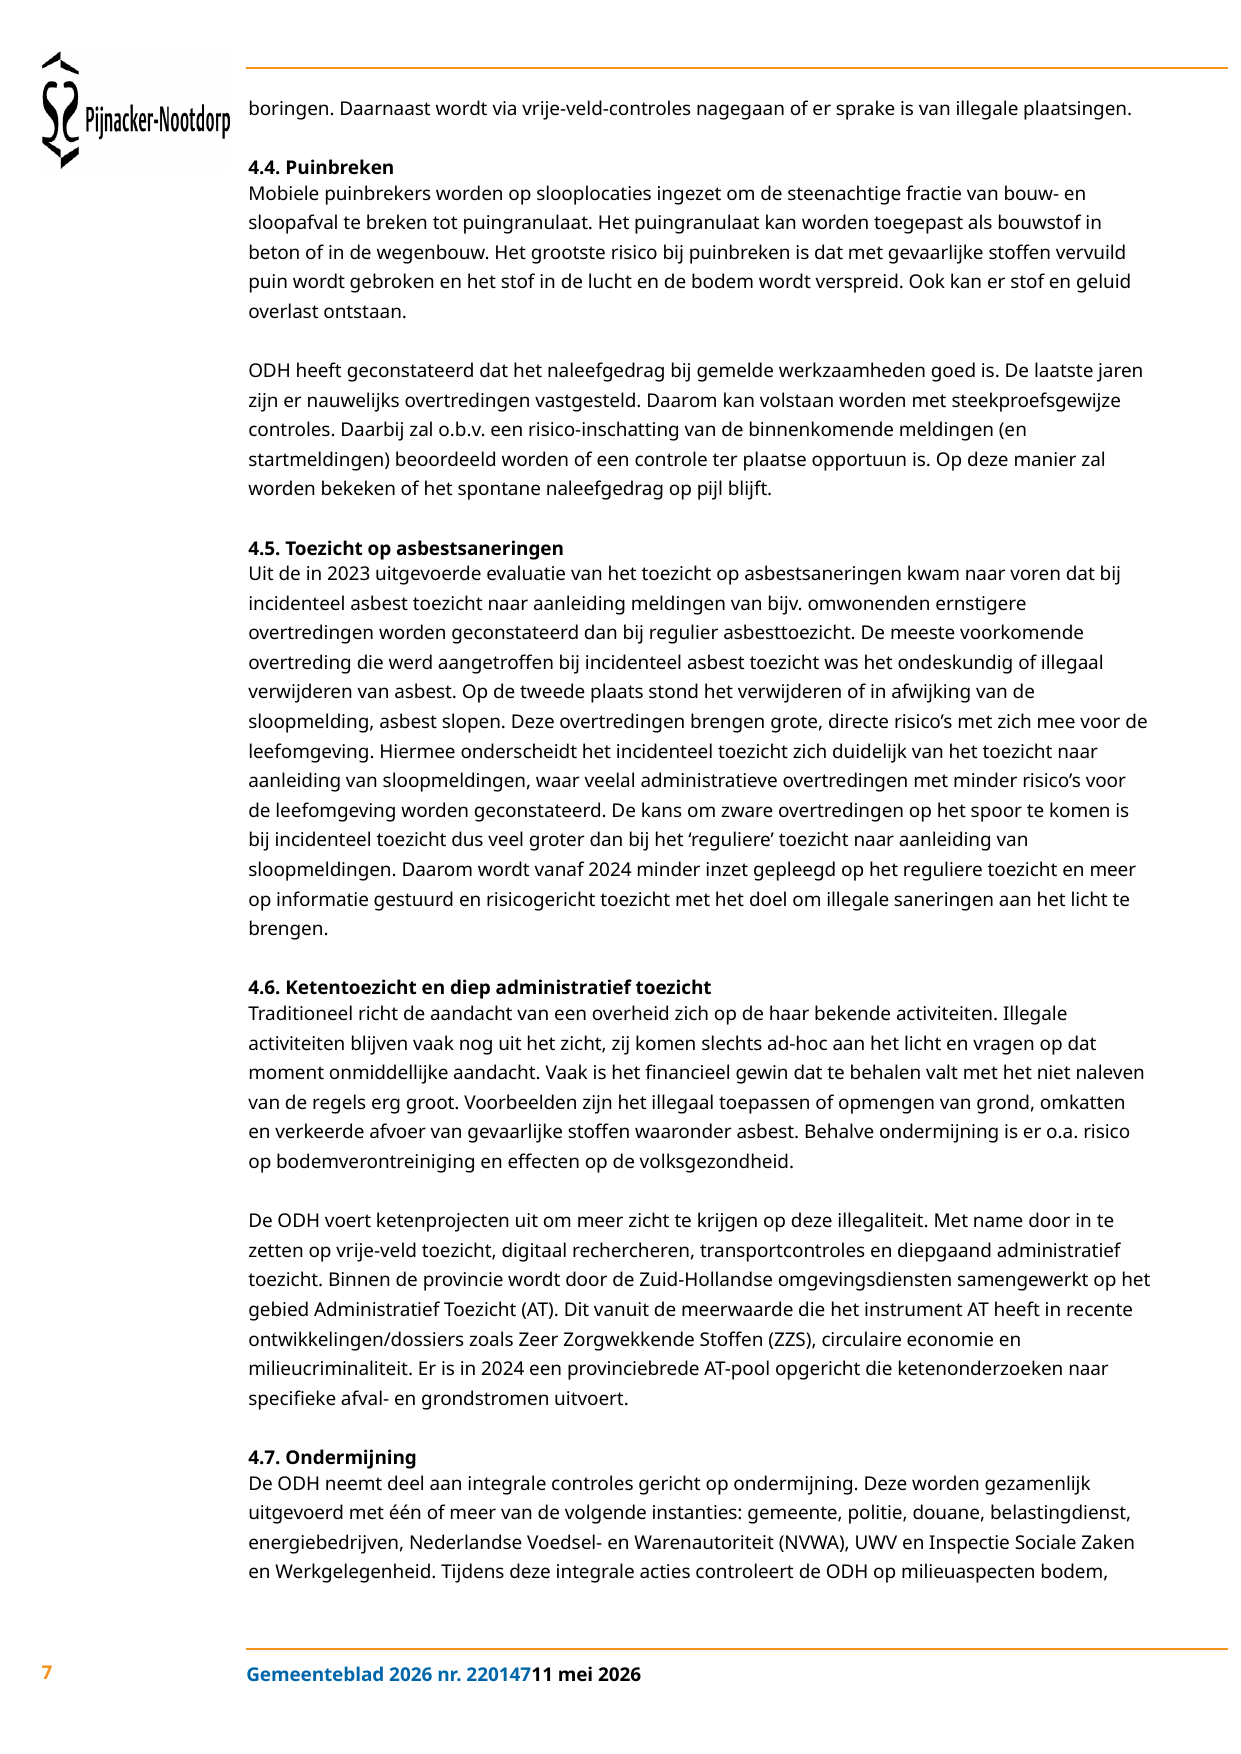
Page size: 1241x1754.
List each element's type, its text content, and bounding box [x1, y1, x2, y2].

text 4.7. Ondermijning [248, 1444, 1152, 1470]
text ODH heeft geconstateerd dat het naleefgedrag bij gemelde werkzaamheden goed is. De laatste jaren zijn er nauwelijks overtredingen vastgesteld. Daarom kan volstaan worden met steekproefsgewijze controles. Daarbij zal o.b.v. een risico-inschatting van de binnenkomende meldingen (en startmeldingen) beoordeeld worden of een controle ter plaatse opportuun is. Op deze manier zal worden bekeken of het spontane naleefgedrag op pijl blijft. [248, 357, 1152, 501]
text Uit de in 2023 uitgevoerde evaluatie van het toezicht op asbestsaneringen kwam naar voren dat bij incidenteel asbest toezicht naar aanleiding meldingen van bijv. omwonenden ernstigere overtredingen worden geconstateerd dan bij regulier asbesttoezicht. De meeste voorkomende overtreding die werd aangetroffen bij incidenteel asbest toezicht was het ondeskundig of illegaal verwijderen van asbest. Op de tweede plaats stond het verwijderen of in afwijking van de sloopmelding, asbest slopen. Deze overtredingen brengen grote, directe risico’s met zich mee voor de leefomgeving. Hiermee onderscheidt het incidenteel toezicht zich duidelijk van het toezicht naar aanleiding van sloopmeldingen, waar veelal administratieve overtredingen met minder risico’s voor de leefomgeving worden geconstateerd. De kans om zware overtredingen op het spoor te komen is bij incidenteel toezicht dus veel groter dan bij het ‘reguliere’ toezicht naar aanleiding van sloopmeldingen. Daarom wordt vanaf 2024 minder inzet gepleegd op het reguliere toezicht en meer op informatie gestuurd en risicogericht toezicht met het doel om illegale saneringen aan het licht te brengen. [248, 560, 1152, 941]
text Traditioneel richt de aandacht van een overheid zich op de haar bekende activiteiten. Illegale activiteiten blijven vaak nog uit het zicht, zij komen slechts ad-hoc aan het licht en vragen op dat moment onmiddellijke aandacht. Vaak is het financieel gewin dat te behalen valt met het niet naleven van de regels erg groot. Voorbeelden zijn het illegaal toepassen of opmengen van grond, omkatten en verkeerde afvoer van gevaarlijke stoffen waaronder asbest. Behalve ondermijning is er o.a. risico op bodemverontreiniging en effecten op de volksgezondheid. [248, 1000, 1152, 1174]
text 4.6. Ketentoezicht en diep administratief toezicht [248, 974, 1152, 1000]
text boringen. Daarnaast wordt via vrije-veld-controles nagegaan of er sprake is van illegale plaatsingen. [248, 95, 1152, 121]
picture [41, 47, 231, 172]
text 4.5. Toezicht op asbestsaneringen [248, 535, 1152, 560]
text 4.4. Puinbreken [248, 154, 1152, 180]
text De ODH voert ketenprojecten uit om meer zicht te krijgen op deze illegaliteit. Met name door in te zetten op vrije-veld toezicht, digitaal rechercheren, transportcontroles en diepgaand administratief toezicht. Binnen de provincie wordt door de Zuid-Hollandse omgevingsdiensten samengewerkt op het gebied Administratief Toezicht (AT). Dit vanuit de meerwaarde die het instrument AT heeft in recente ontwikkelingen/dossiers zoals Zeer Zorgwekkende Stoffen (ZZS), circulaire economie en milieucriminaliteit. Er is in 2024 een provinciebrede AT-pool opgericht die ketenonderzoeken naar specifieke afval- en grondstromen uitvoert. [248, 1207, 1152, 1411]
text De ODH neemt deel aan integrale controles gericht op ondermijning. Deze worden gezamenlijk uitgevoerd met één of meer van de volgende instanties: gemeente, politie, douane, belastingdienst, energiebedrijven, Nederlandse Voedsel- en Warenautoriteit (NVWA), UWV en Inspectie Sociale Zaken en Werkgelegenheid. Tijdens deze integrale acties controleert de ODH op milieuaspecten bodem, [248, 1470, 1152, 1584]
text Mobiele puinbrekers worden op slooplocaties ingezet om de steenachtige fractie van bouw- en sloopafval te breken tot puingranulaat. Het puingranulaat kan worden toegepast als bouwstof in beton of in de wegenbouw. Het grootste risico bij puinbreken is dat met gevaarlijke stoffen vervuild puin wordt gebroken en het stof in de lucht en de bodem wordt verspreid. Ook kan er stof en geluid overlast ontstaan. [248, 180, 1152, 324]
